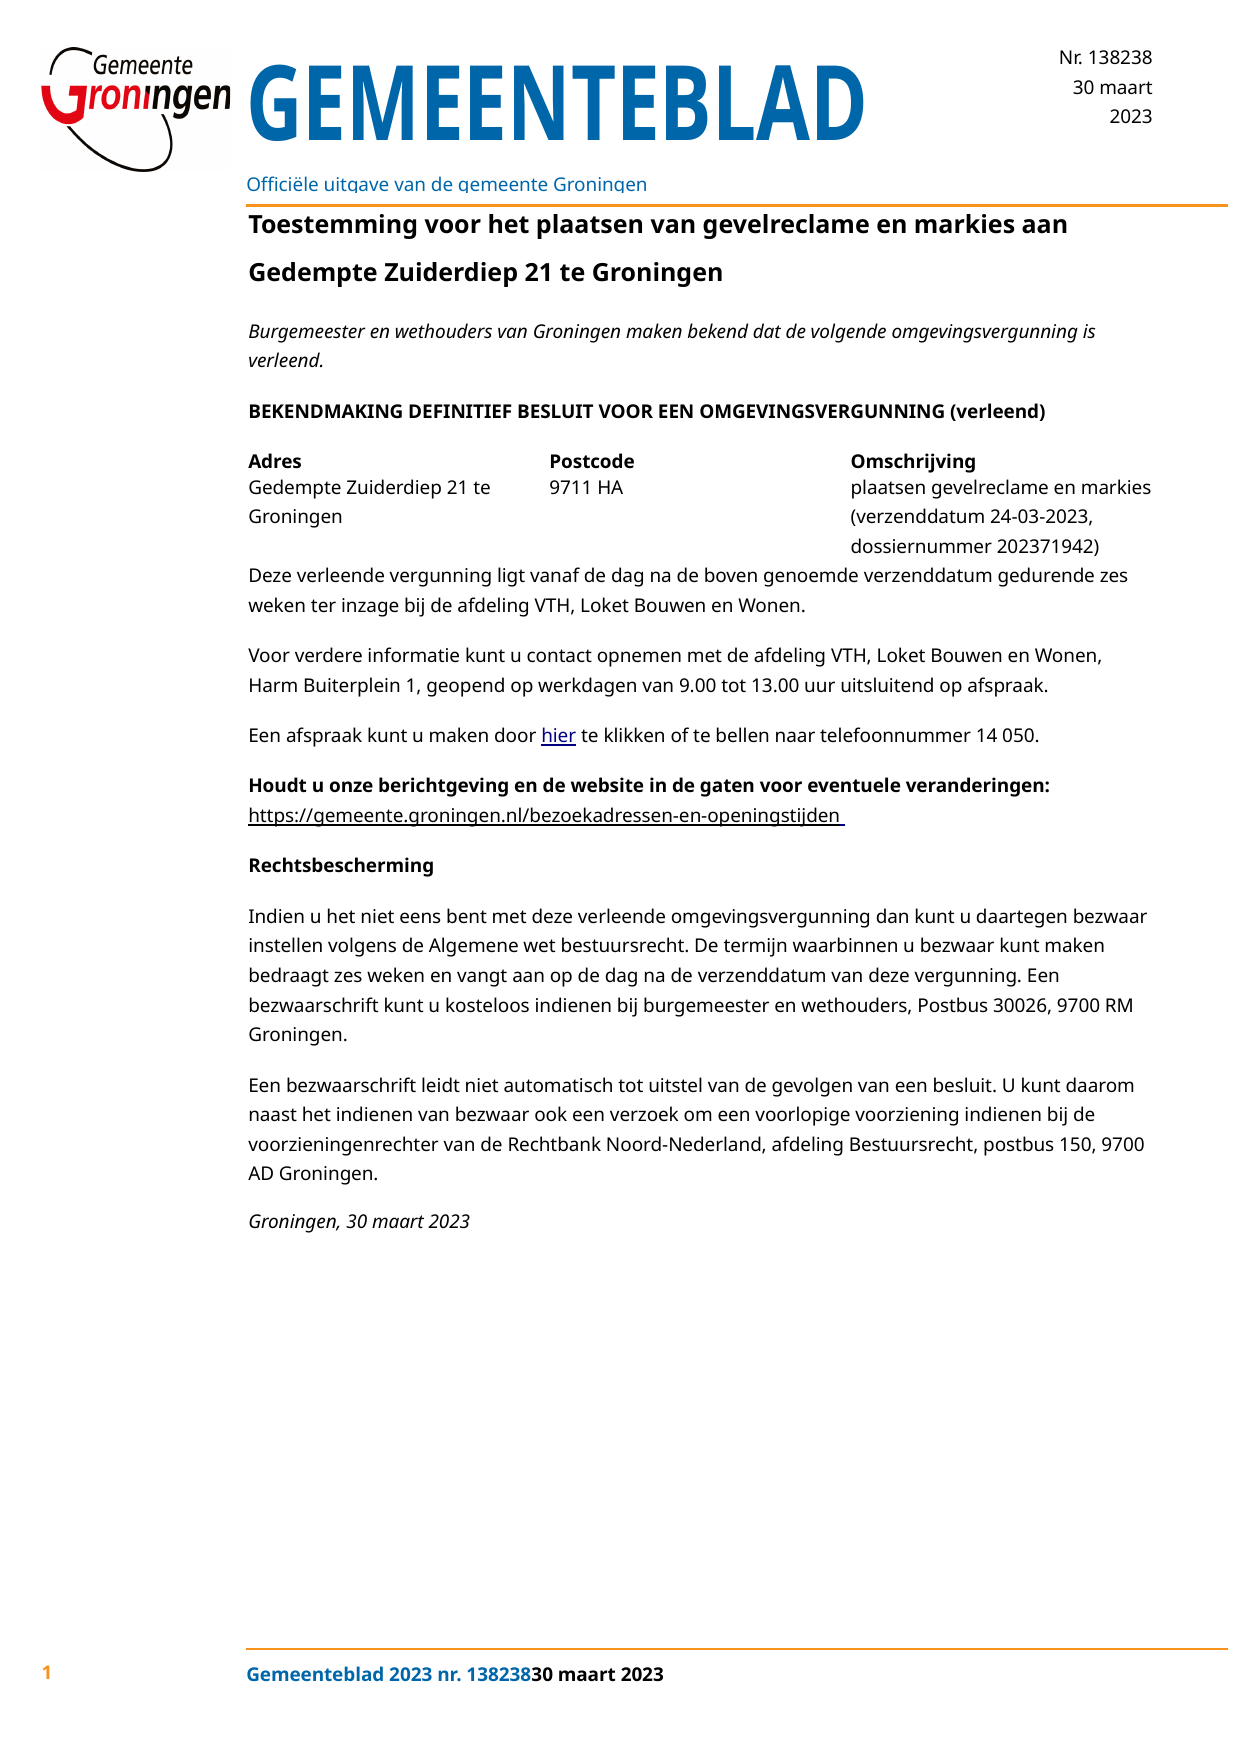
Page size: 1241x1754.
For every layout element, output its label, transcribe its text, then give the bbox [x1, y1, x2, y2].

text Toestemming voor het plaatsen van gevelreclame en markies aan Gedempte Zuiderdiep 21 te Groningen [248, 207, 1152, 288]
picture [41, 47, 231, 172]
table_cell plaatsen gevelreclame en markies (verzenddatum 24-03-2023, dossiernummer 202371942) [850, 474, 1152, 559]
text Een bezwaarschrift leidt niet automatisch tot uitstel van de gevolgen van een besluit. U kunt daarom naast het indienen van bezwaar ook een verzoek om een voorlopige voorziening indienen bij de voorzieningenrechter van de Rechtbank Noord-Nederland, afdeling Bestuursrecht, postbus 150, 9700 AD Groningen. [248, 1072, 1152, 1186]
table_cell 9711 HA [549, 474, 850, 559]
table_header Omschrijving [850, 449, 1152, 474]
text Burgemeester en wethouders van Groningen maken bekend dat de volgende omgevingsvergunning is verleend. [248, 318, 1152, 373]
text BEKENDMAKING DEFINITIEF BESLUIT VOOR EEN OMGEVINGSVERGUNNING (verleend) [248, 398, 1152, 424]
text Houdt u onze berichtgeving en de website in de gaten voor eventuele veranderingen: https://gemeente.groningen.nl/bezoekadressen-en-openingstijden [248, 773, 1152, 828]
table_header Adres [248, 449, 549, 474]
text Voor verdere informatie kunt u contact opnemen met de afdeling VTH, Loket Bouwen en Wonen, Harm Buiterplein 1, geopend op werkdagen van 9.00 tot 13.00 uur uitsluitend op afspraak. [248, 642, 1152, 698]
table_cell Gedempte Zuiderdiep 21 te Groningen [248, 474, 549, 559]
text Rechtsbescherming [248, 853, 1152, 878]
text Deze verleende vergunning ligt vanaf de dag na de boven genoemde verzenddatum gedurende zes weken ter inzage bij de afdeling VTH, Loket Bouwen en Wonen. [248, 562, 1152, 618]
text Indien u het niet eens bent met deze verleende omgevingsvergunning dan kunt u daartegen bezwaar instellen volgens de Algemene wet bestuursrecht. De termijn waarbinnen u bezwaar kunt maken bedraagt zes weken en vangt aan op de dag na de verzenddatum van deze vergunning. Een bezwaarschrift kunt u kosteloos indienen bij burgemeester en wethouders, Postbus 30026, 9700 RM Groningen. [248, 903, 1152, 1047]
table_header Postcode [549, 449, 850, 474]
text Een afspraak kunt u maken door hier te klikken of te bellen naar telefoonnummer 14 050. [248, 722, 1152, 748]
text Groningen, 30 maart 2023 [248, 1208, 1152, 1234]
